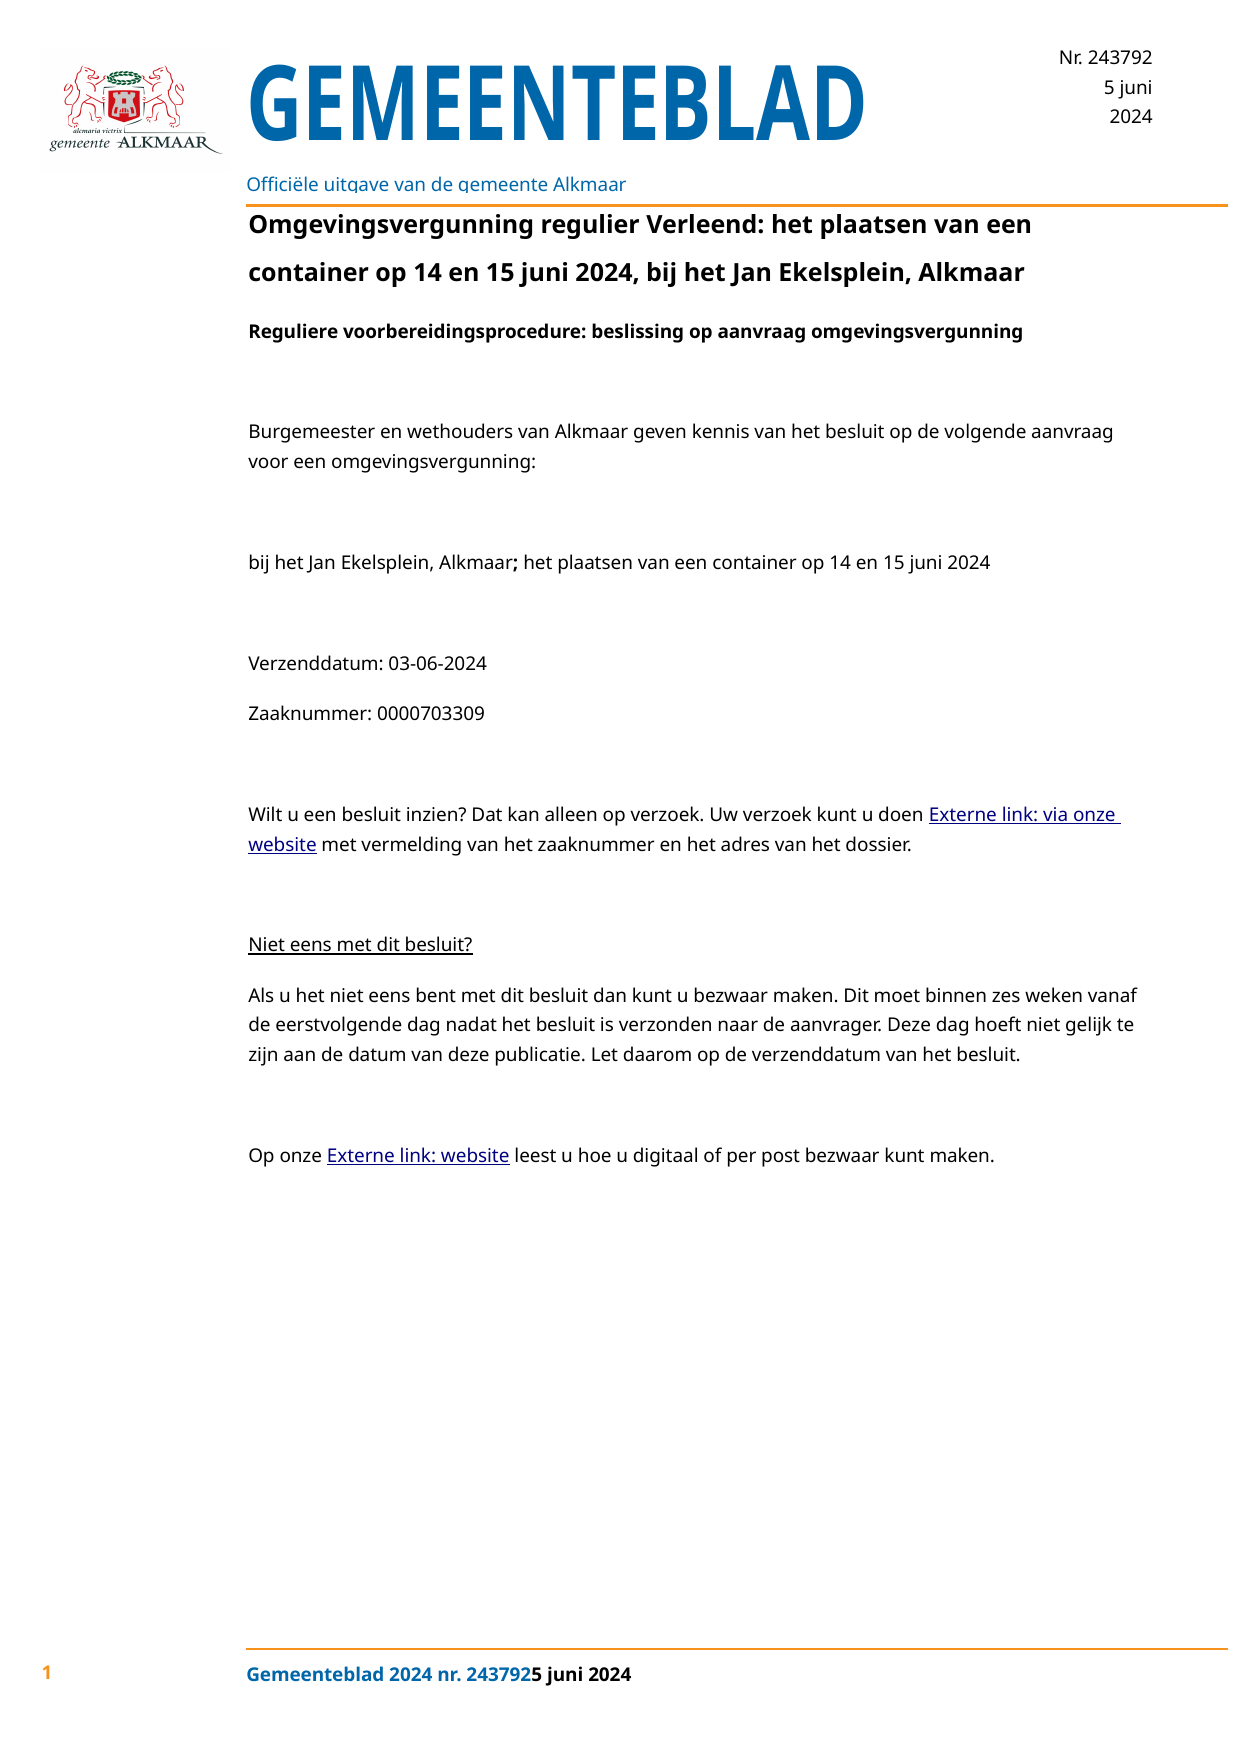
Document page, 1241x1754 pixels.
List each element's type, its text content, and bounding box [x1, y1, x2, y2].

text bij het Jan Ekelsplein, Alkmaar; het plaatsen van een container op 14 en 15 juni 2024 [248, 549, 1152, 575]
text Verzenddatum: 03-06-2024 [248, 650, 1152, 676]
text Reguliere voorbereidingsprocedure: beslissing op aanvraag omgevingsvergunning [248, 318, 1152, 344]
text Omgevingsvergunning regulier Verleend: het plaatsen van een container op 14 en 15 juni 2024, bij het Jan Ekelsplein, Alkmaar [248, 207, 1152, 288]
text Zaaknummer: 0000703309 [248, 700, 1152, 726]
text Wilt u een besluit inzien? Dat kan alleen op verzoek. Uw verzoek kunt u doen Externe link: via onze website met vermelding van het zaaknummer en het adres van het dossier. [248, 801, 1152, 857]
text Burgemeester en wethouders van Alkmaar geven kennis van het besluit op de volgende aanvraag voor een omgevingsvergunning: [248, 419, 1152, 474]
text Als u het niet eens bent met dit besluit dan kunt u bezwaar maken. Dit moet binnen zes weken vanaf de eerstvolgende dag nadat het besluit is verzonden naar de aanvrager. Deze dag hoeft niet gelijk te zijn aan de datum van deze publicatie. Let daarom op de verzenddatum van het besluit. [248, 982, 1152, 1067]
text Niet eens met dit besluit? [248, 932, 1152, 957]
text Op onze Externe link: website leest u hoe u digitaal of per post bezwaar kunt maken. [248, 1142, 1152, 1168]
picture [41, 47, 231, 172]
